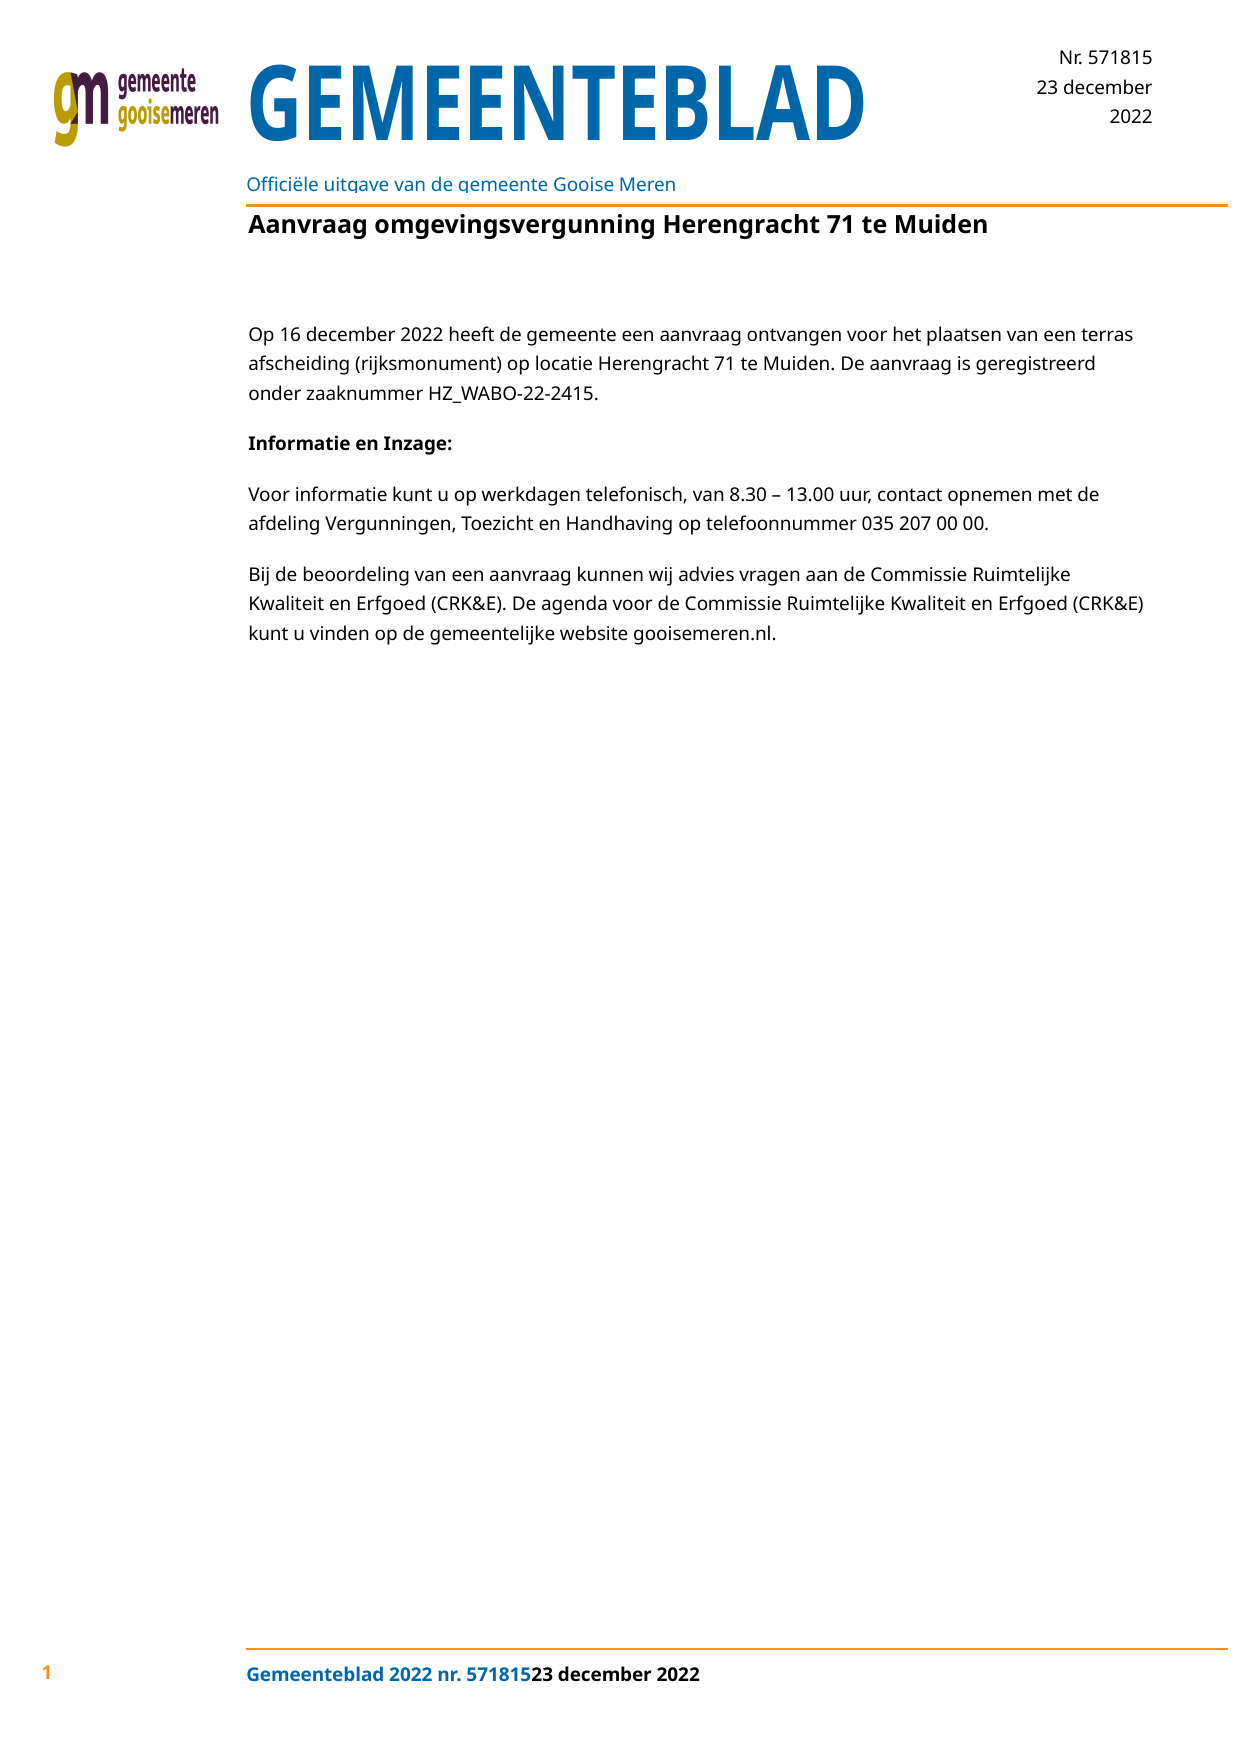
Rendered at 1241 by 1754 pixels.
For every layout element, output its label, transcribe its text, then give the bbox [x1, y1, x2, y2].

picture [41, 47, 231, 172]
text Aanvraag omgevingsvergunning Herengracht 71 te Muiden [248, 207, 1152, 241]
text Bij de beoordeling van een aanvraag kunnen wij advies vragen aan de Commissie Ruimtelijke Kwaliteit en Erfgoed (CRK&E). De agenda voor de Commissie Ruimtelijke Kwaliteit en Erfgoed (CRK&E) kunt u vinden op de gemeentelijke website gooisemeren.nl. [248, 561, 1152, 646]
text Op 16 december 2022 heeft de gemeente een aanvraag ontvangen voor het plaatsen van een terras afscheiding (rijksmonument) op locatie Herengracht 71 te Muiden. De aanvraag is geregistreerd onder zaaknummer HZ_WABO-22-2415. [248, 321, 1152, 406]
text Informatie en Inzage: [248, 430, 1152, 456]
text Voor informatie kunt u op werkdagen telefonisch, van 8.30 – 13.00 uur, contact opnemen met de afdeling Vergunningen, Toezicht en Handhaving op telefoonnummer 035 207 00 00. [248, 481, 1152, 536]
